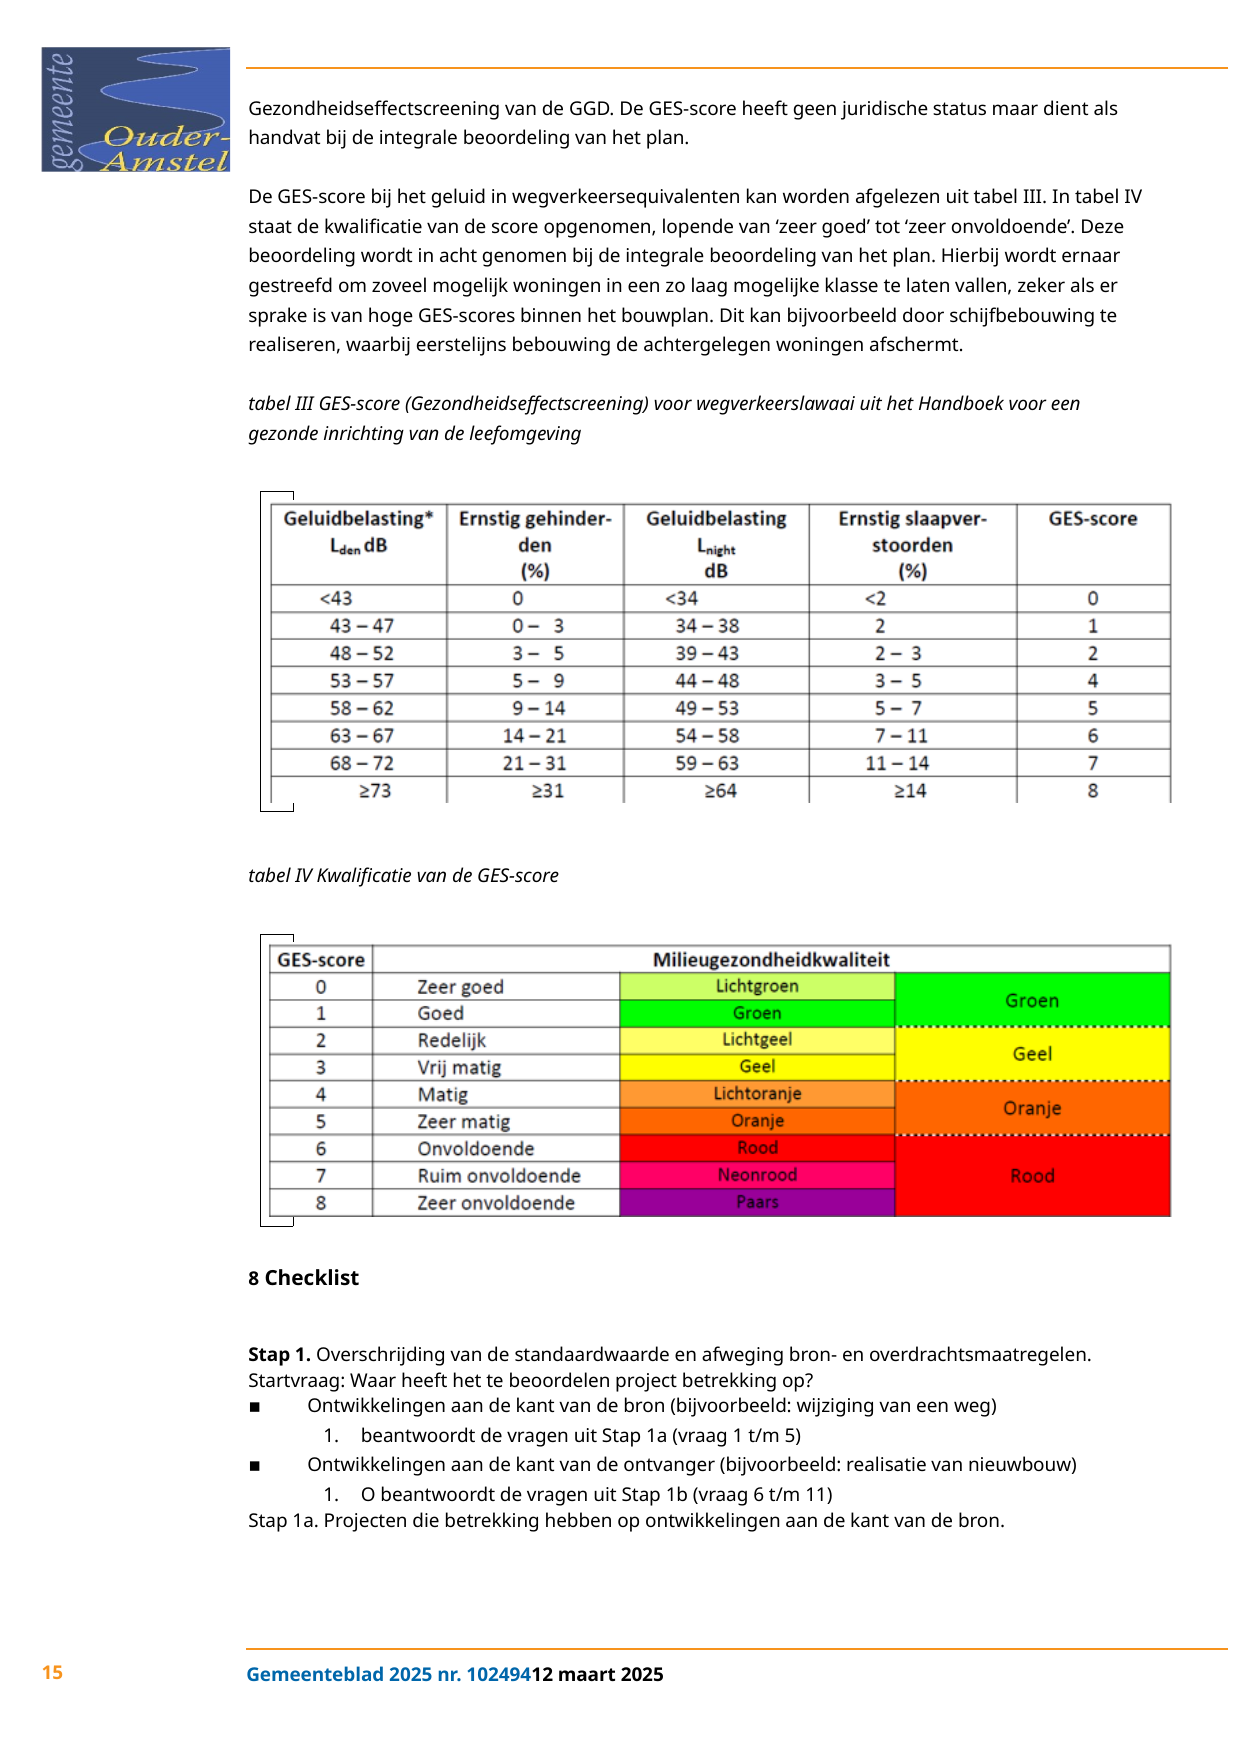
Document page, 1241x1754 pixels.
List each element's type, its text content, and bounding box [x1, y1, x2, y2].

text 8 Checklist [248, 1263, 1152, 1292]
text tabel III GES-score (Gezondheidseffectscreening) voor wegverkeerslawaai uit het Handboek voor een gezonde inrichting van de leefomgeving [248, 391, 1152, 446]
text De GES-score bij het geluid in wegverkeersequivalenten kan worden afgelezen uit tabel III. In tabel IV staat de kwalificatie van de score opgenomen, lopende van ‘zeer goed’ tot ‘zeer onvoldoende’. Deze beoordeling wordt in acht genomen bij de integrale beoordeling van het plan. Hierbij wordt ernaar gestreefd om zoveel mogelijk woningen in een zo laag mogelijke klasse te laten vallen, zeker als er sprake is van hoge GES-scores binnen het bouwplan. Dit kan bijvoorbeeld door schijfbebouwing te realiseren, waarbij eerstelijns bebouwing de achtergelegen woningen afschermt. [248, 183, 1152, 357]
picture [41, 47, 231, 172]
text Gezondheidseffectscreening van de GGD. De GES-score heeft geen juridische status maar dient als handvat bij de integrale beoordeling van het plan. [248, 95, 1152, 150]
text tabel IV Kwalificatie van de GES-score [248, 862, 1152, 888]
table_header Stap 1. Overschrijding van de standaardwaarde en afweging bron- en overdrachtsmaatregelen. [248, 1341, 1152, 1367]
table_cell Ontwikkelingen aan de kant van de bron (bijvoorbeeld: wijziging van een weg) beantwoordt de vragen uit Stap 1a (vraag 1 t/m 5) Ontwikkelingen aan de kant van de ontvanger (bijvoorbeeld: realisatie van nieuwbouw) O beantwoordt de vragen uit Stap 1b (vraag 6 t/m 11) [248, 1393, 1152, 1507]
picture [268, 500, 1173, 803]
table_cell Stap 1a. Projecten die betrekking hebben op ontwikkelingen aan de kant van de bron. [248, 1507, 1152, 1533]
picture [268, 942, 1173, 1217]
table_cell Startvraag: Waar heeft het te beoordelen project betrekking op? [248, 1367, 1152, 1392]
